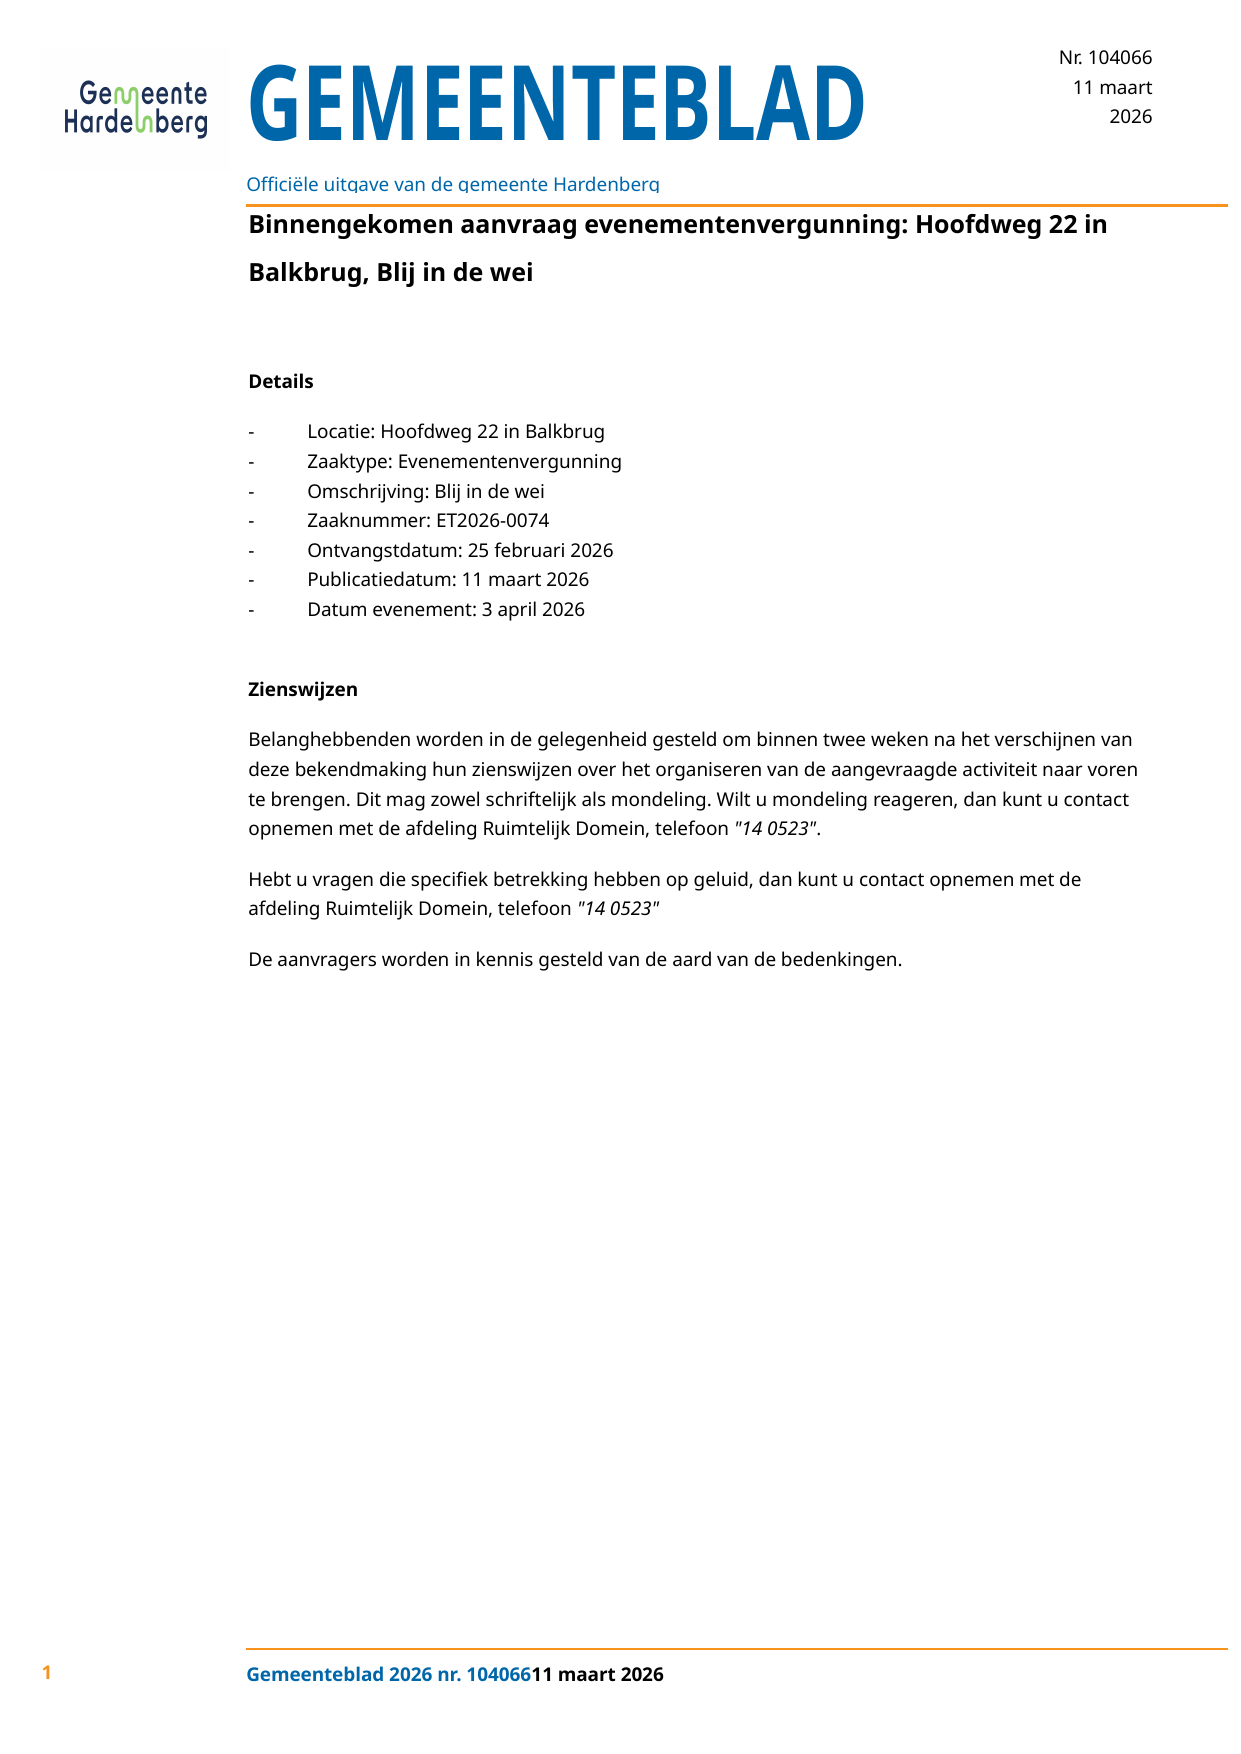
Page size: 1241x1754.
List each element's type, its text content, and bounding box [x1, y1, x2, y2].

text Belanghebbenden worden in de gelegenheid gesteld om binnen twee weken na het verschijnen van deze bekendmaking hun zienswijzen over het organiseren van de aangevraagde activiteit naar voren te brengen. Dit mag zowel schriftelijk als mondeling. Wilt u mondeling reageren, dan kunt u contact opnemen met de afdeling Ruimtelijk Domein, telefoon "14 0523". [248, 727, 1152, 841]
list Ontvangstdatum: 25 februari 2026 [248, 537, 1152, 563]
text Zienswijzen [248, 676, 1152, 702]
picture [41, 47, 231, 172]
list Zaaknummer: ET2026-0074 [248, 507, 1152, 533]
text De aanvragers worden in kennis gesteld van de aard van de bedenkingen. [248, 946, 1152, 972]
list Zaaktype: Evenementenvergunning [248, 448, 1152, 474]
list Publicatiedatum: 11 maart 2026 [248, 567, 1152, 592]
list Datum evenement: 3 april 2026 [248, 596, 1152, 622]
text Details [248, 368, 1152, 394]
list Locatie: Hoofdweg 22 in Balkbrug [248, 419, 1152, 444]
list Omschrijving: Blij in de wei [248, 478, 1152, 504]
text Hebt u vragen die specifiek betrekking hebben op geluid, dan kunt u contact opnemen met de afdeling Ruimtelijk Domein, telefoon "14 0523" [248, 866, 1152, 921]
text Binnengekomen aanvraag evenementenvergunning: Hoofdweg 22 in Balkbrug, Blij in de wei [248, 207, 1152, 288]
